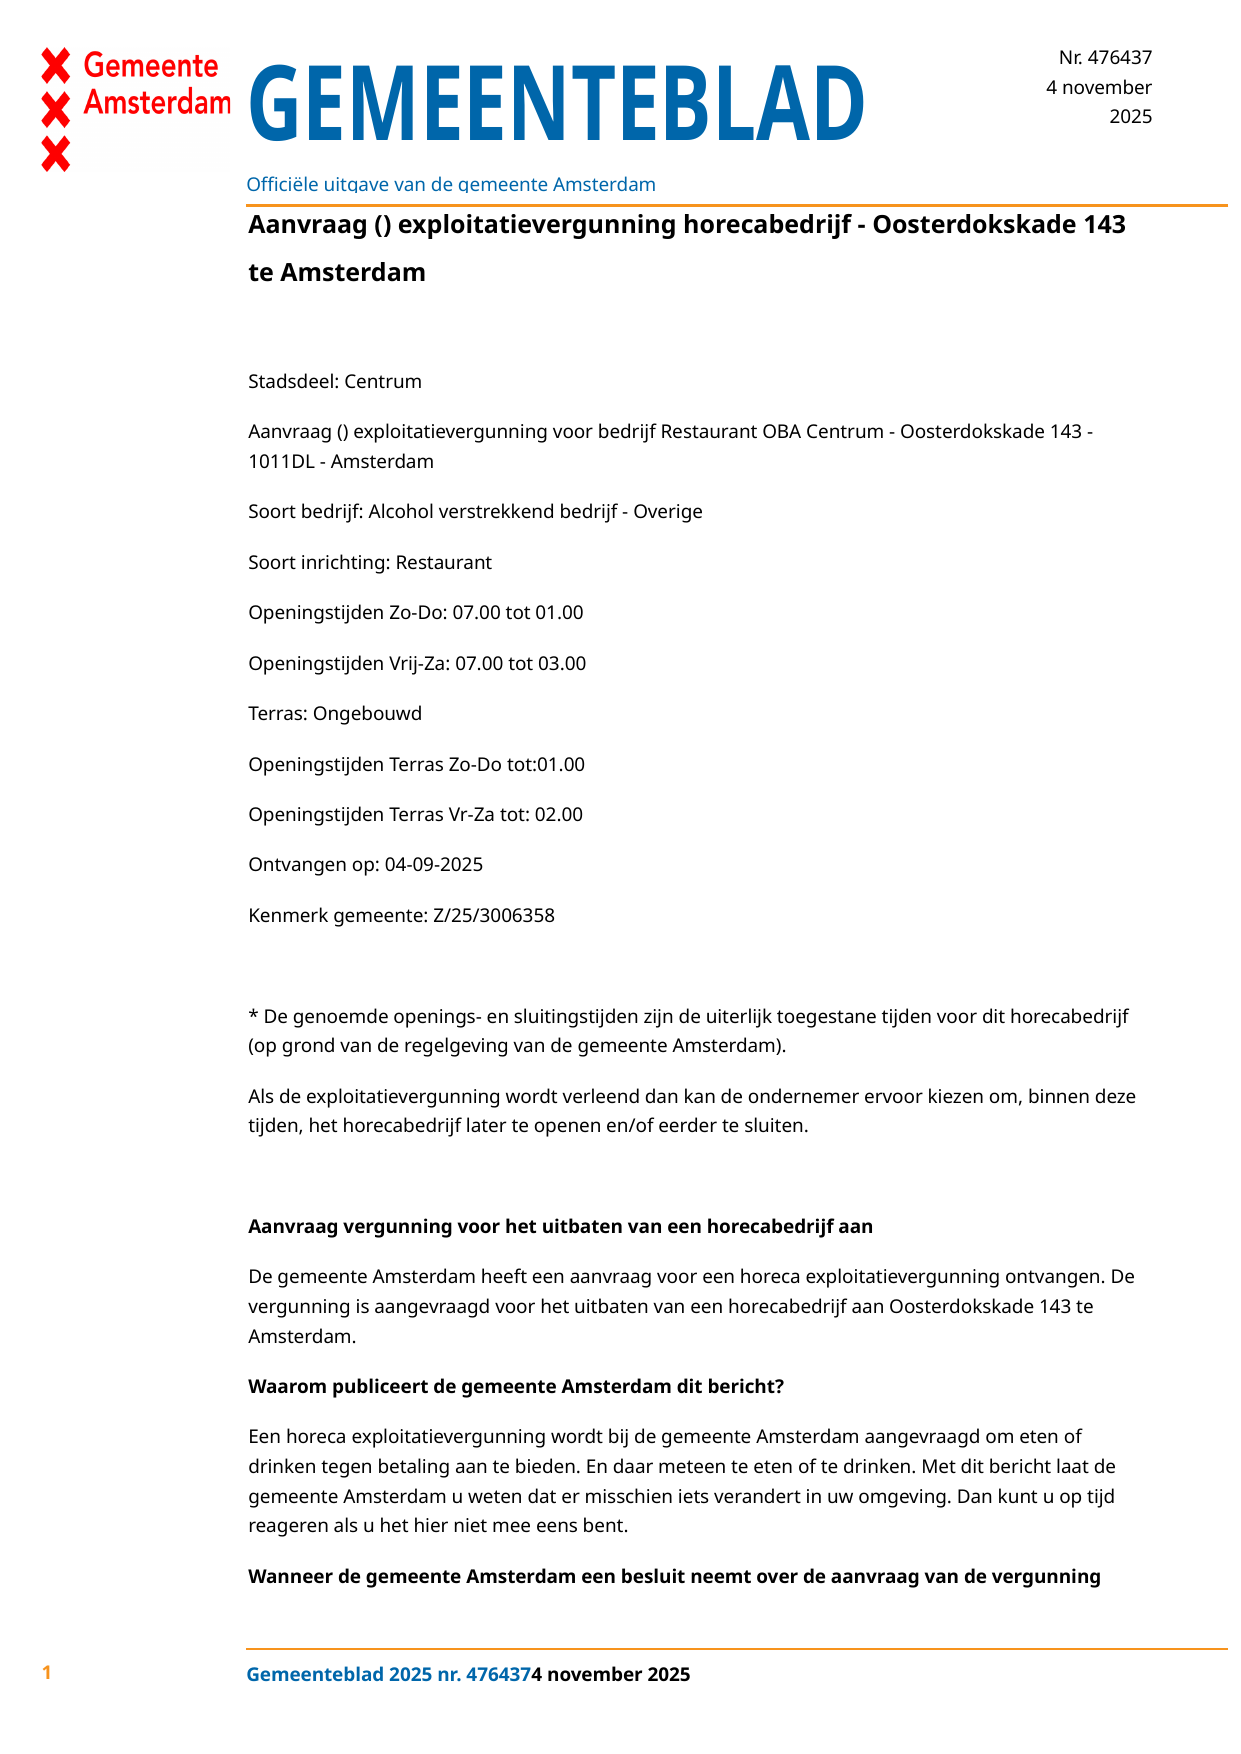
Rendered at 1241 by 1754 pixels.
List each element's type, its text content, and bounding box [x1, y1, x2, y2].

text * De genoemde openings- en sluitingstijden zijn de uiterlijk toegestane tijden voor dit horecabedrijf (op grond van de regelgeving van de gemeente Amsterdam). [248, 1003, 1152, 1058]
text Openingstijden Terras Zo-Do tot:01.00 [248, 751, 1152, 777]
text Terras: Ongebouwd [248, 700, 1152, 726]
text Openingstijden Zo-Do: 07.00 tot 01.00 [248, 599, 1152, 625]
text Aanvraag () exploitatievergunning horecabedrijf - Oosterdokskade 143 te Amsterdam [248, 207, 1152, 288]
text Wanneer de gemeente Amsterdam een besluit neemt over de aanvraag van de vergunning [248, 1563, 1152, 1589]
text Openingstijden Terras Vr-Za tot: 02.00 [248, 801, 1152, 827]
text Als de exploitatievergunning wordt verleend dan kan de ondernemer ervoor kiezen om, binnen deze tijden, het horecabedrijf later te openen en/of eerder te sluiten. [248, 1083, 1152, 1138]
text Stadsdeel: Centrum [248, 368, 1152, 394]
text Ontvangen op: 04-09-2025 [248, 852, 1152, 877]
picture [41, 47, 231, 172]
text Kenmerk gemeente: Z/25/3006358 [248, 902, 1152, 928]
text Soort inrichting: Restaurant [248, 549, 1152, 575]
text Aanvraag vergunning voor het uitbaten van een horecabedrijf aan [248, 1213, 1152, 1239]
text Openingstijden Vrij-Za: 07.00 tot 03.00 [248, 650, 1152, 676]
text De gemeente Amsterdam heeft een aanvraag voor een horeca exploitatievergunning ontvangen. De vergunning is aangevraagd voor het uitbaten van een horecabedrijf aan Oosterdokskade 143 te Amsterdam. [248, 1264, 1152, 1349]
text Waarom publiceert de gemeente Amsterdam dit bericht? [248, 1373, 1152, 1399]
text Soort bedrijf: Alcohol verstrekkend bedrijf - Overige [248, 499, 1152, 524]
text Een horeca exploitatievergunning wordt bij de gemeente Amsterdam aangevraagd om eten of drinken tegen betaling aan te bieden. En daar meteen te eten of te drinken. Met dit bericht laat de gemeente Amsterdam u weten dat er misschien iets verandert in uw omgeving. Dan kunt u op tijd reageren als u het hier niet mee eens bent. [248, 1424, 1152, 1538]
text Aanvraag () exploitatievergunning voor bedrijf Restaurant OBA Centrum - Oosterdokskade 143 - 1011DL - Amsterdam [248, 419, 1152, 474]
